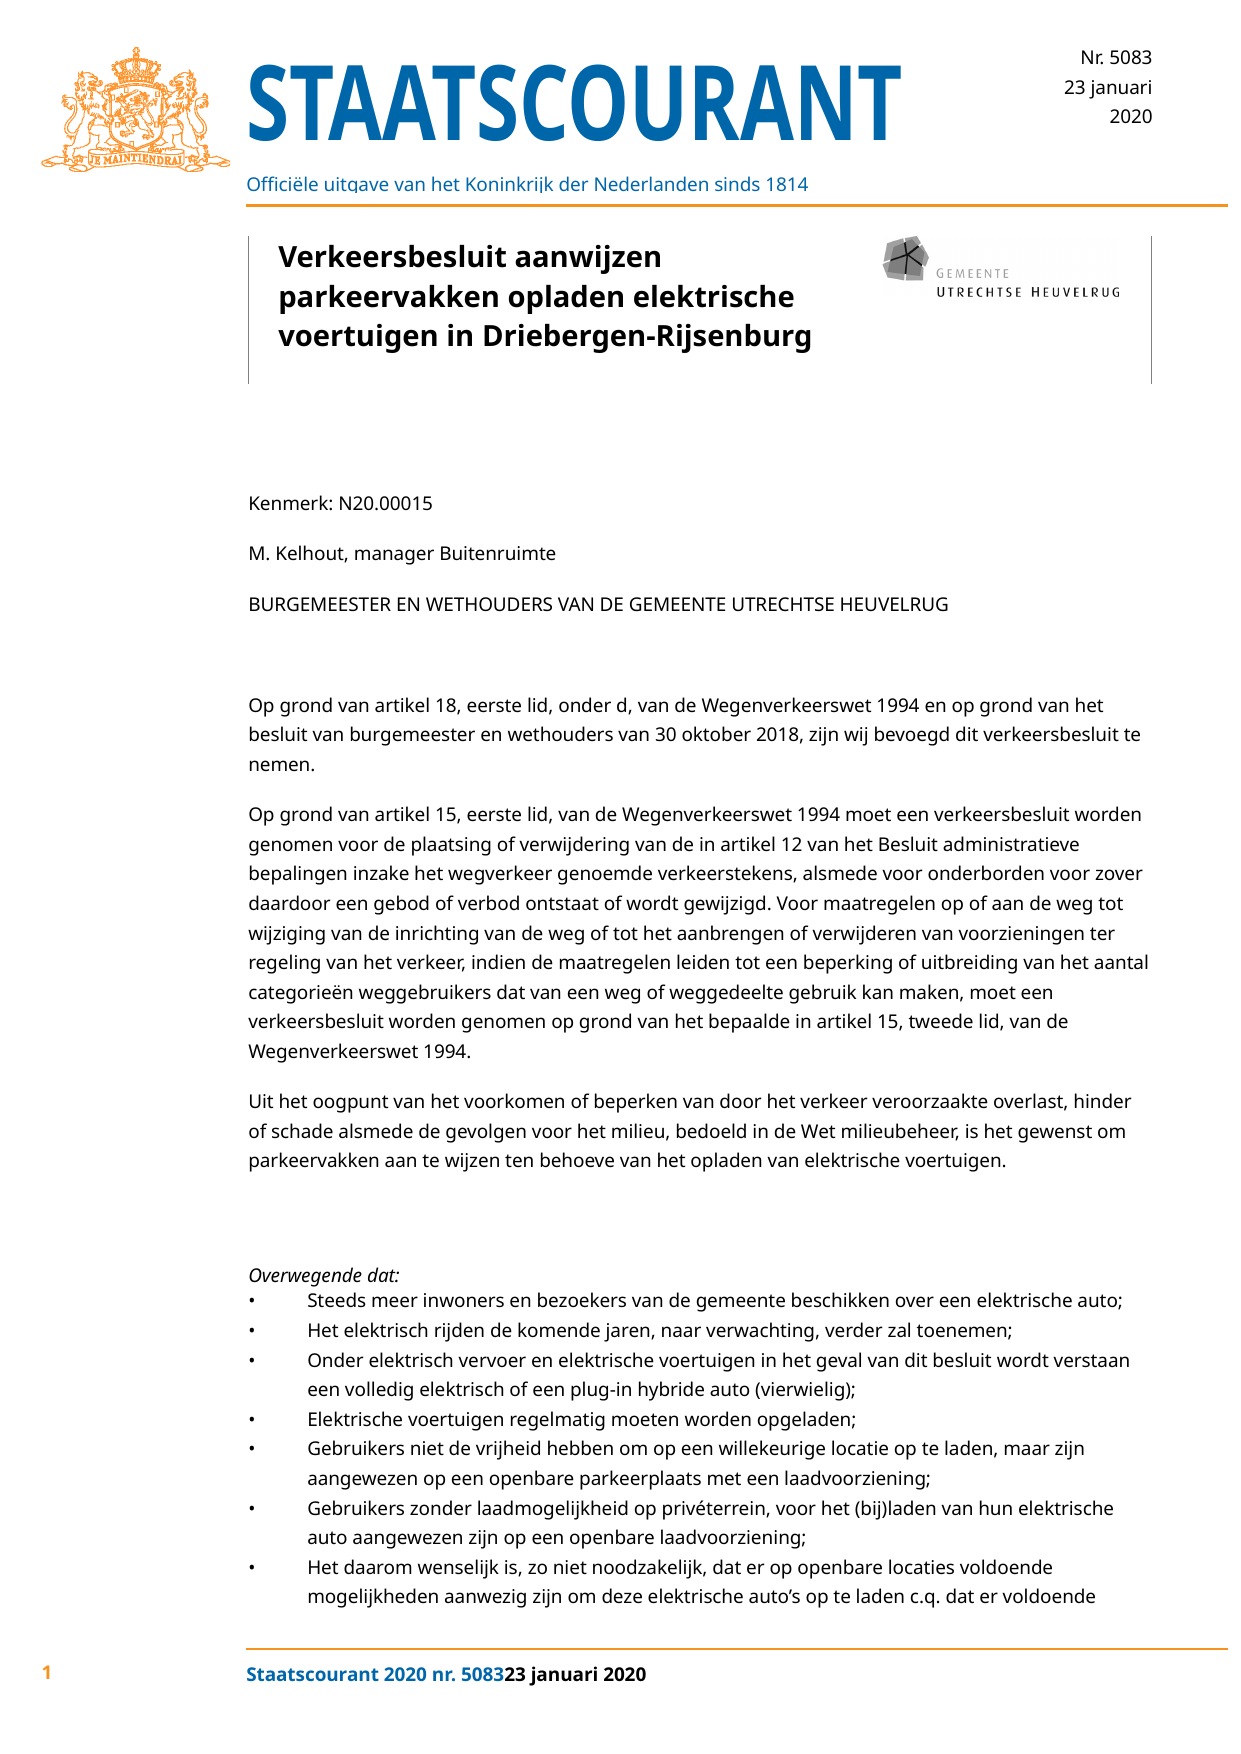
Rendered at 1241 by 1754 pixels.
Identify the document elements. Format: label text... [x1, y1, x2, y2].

text Uit het oogpunt van het voorkomen of beperken van door het verkeer veroorzaakte overlast, hinder of schade alsmede de gevolgen voor het milieu, bedoeld in de Wet milieubeheer, is het gewenst om parkeervakken aan te wijzen ten behoeve van het opladen van elektrische voertuigen. [248, 1088, 1152, 1173]
list Steeds meer inwoners en bezoekers van de gemeente beschikken over een elektrische auto; [248, 1288, 1152, 1313]
text M. Kelhout, manager Buitenruimte [248, 541, 1152, 566]
picture [41, 47, 231, 172]
list Gebruikers zonder laadmogelijkheid op privéterrein, voor het (bij)laden van hun elektrische auto aangewezen zijn op een openbare laadvoorziening; [248, 1495, 1152, 1550]
list Onder elektrisch vervoer en elektrische voertuigen in het geval van dit besluit wordt verstaan een volledig elektrisch of een plug-in hybride auto (vierwielig); [248, 1347, 1152, 1402]
text Op grond van artikel 15, eerste lid, van de Wegenverkeerswet 1994 moet een verkeersbesluit worden genomen voor de plaatsing of verwijdering van de in artikel 12 van het Besluit administratieve bepalingen inzake het wegverkeer genoemde verkeerstekens, alsmede voor onderborden voor zover daardoor een gebod of verbod ontstaat of wordt gewijzigd. Voor maatregelen op of aan de weg tot wijziging van de inrichting van de weg of tot het aanbrengen of verwijderen van voorzieningen ter regeling van het verkeer, indien de maatregelen leiden tot een beperking of uitbreiding van het aantal categorieën weggebruikers dat van een weg of weggedeelte gebruik kan maken, moet een verkeersbesluit worden genomen op grond van het bepaalde in artikel 15, tweede lid, van de Wegenverkeerswet 1994. [248, 801, 1152, 1064]
picture [882, 236, 1119, 297]
table_header [850, 236, 1151, 384]
list Het daarom wenselijk is, zo niet noodzakelijk, dat er op openbare locaties voldoende mogelijkheden aanwezig zijn om deze elektrische auto’s op te laden c.q. dat er voldoende [248, 1554, 1152, 1609]
table_header Verkeersbesluit aanwijzen parkeervakken opladen elektrische voertuigen in Driebergen-Rijsenburg [249, 236, 850, 384]
text Op grond van artikel 18, eerste lid, onder d, van de Wegenverkeerswet 1994 en op grond van het besluit van burgemeester en wethouders van 30 oktober 2018, zijn wij bevoegd dit verkeersbesluit te nemen. [248, 692, 1152, 777]
list Gebruikers niet de vrijheid hebben om op een willekeurige locatie op te laden, maar zijn aangewezen op een openbare parkeerplaats met een laadvoorziening; [248, 1436, 1152, 1491]
text BURGEMEESTER EN WETHOUDERS VAN DE GEMEENTE UTRECHTSE HEUVELRUG [248, 591, 1152, 617]
list Elektrische voertuigen regelmatig moeten worden opgeladen; [248, 1406, 1152, 1432]
text Overwegende dat: [248, 1262, 1152, 1288]
text Kenmerk: N20.00015 [248, 490, 1152, 516]
list Het elektrisch rijden de komende jaren, naar verwachting, verder zal toenemen; [248, 1317, 1152, 1343]
